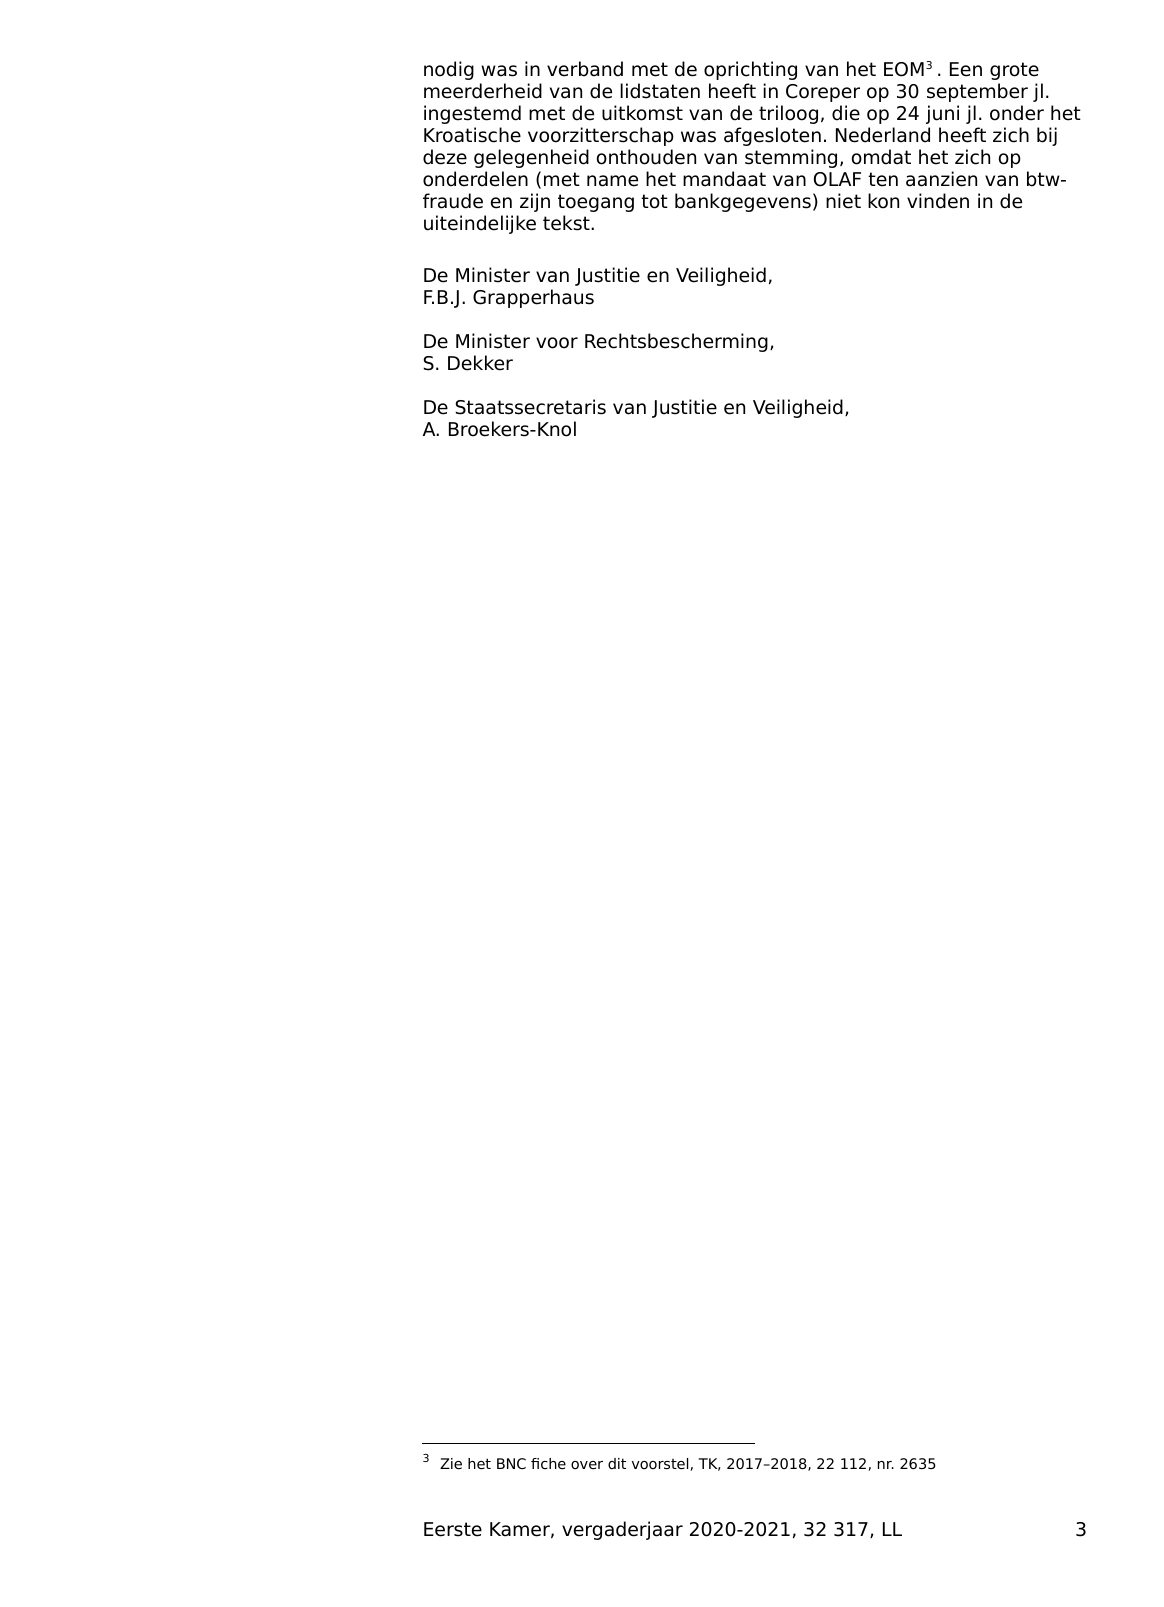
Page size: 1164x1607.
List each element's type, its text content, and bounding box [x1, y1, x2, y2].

text De Staatssecretaris van Justitie en Veiligheid, A. Broekers-Knol [422, 397, 1087, 441]
text Zie het BNC fiche over dit voorstel, TK, 2017–2018, 22 112, nr. 2635 [422, 1452, 1087, 1474]
text De Minister voor Rechtsbescherming, S. Dekker [422, 331, 1087, 375]
text De Minister van Justitie en Veiligheid, F.B.J. Grapperhaus [422, 265, 1087, 309]
text nodig was in verband met de oprichting van het EOM. Een grote meerderheid van de lidstaten heeft in Coreper op 30 september jl. ingestemd met de uitkomst van de triloog, die op 24 juni jl. onder het Kroatische voorzitterschap was afgesloten. Nederland heeft zich bij deze gelegenheid onthouden van stemming, omdat het zich op onderdelen (met name het mandaat van OLAF ten aanzien van btw-fraude en zijn toegang tot bankgegevens) niet kon vinden in de uiteindelijke tekst. [422, 59, 1087, 235]
